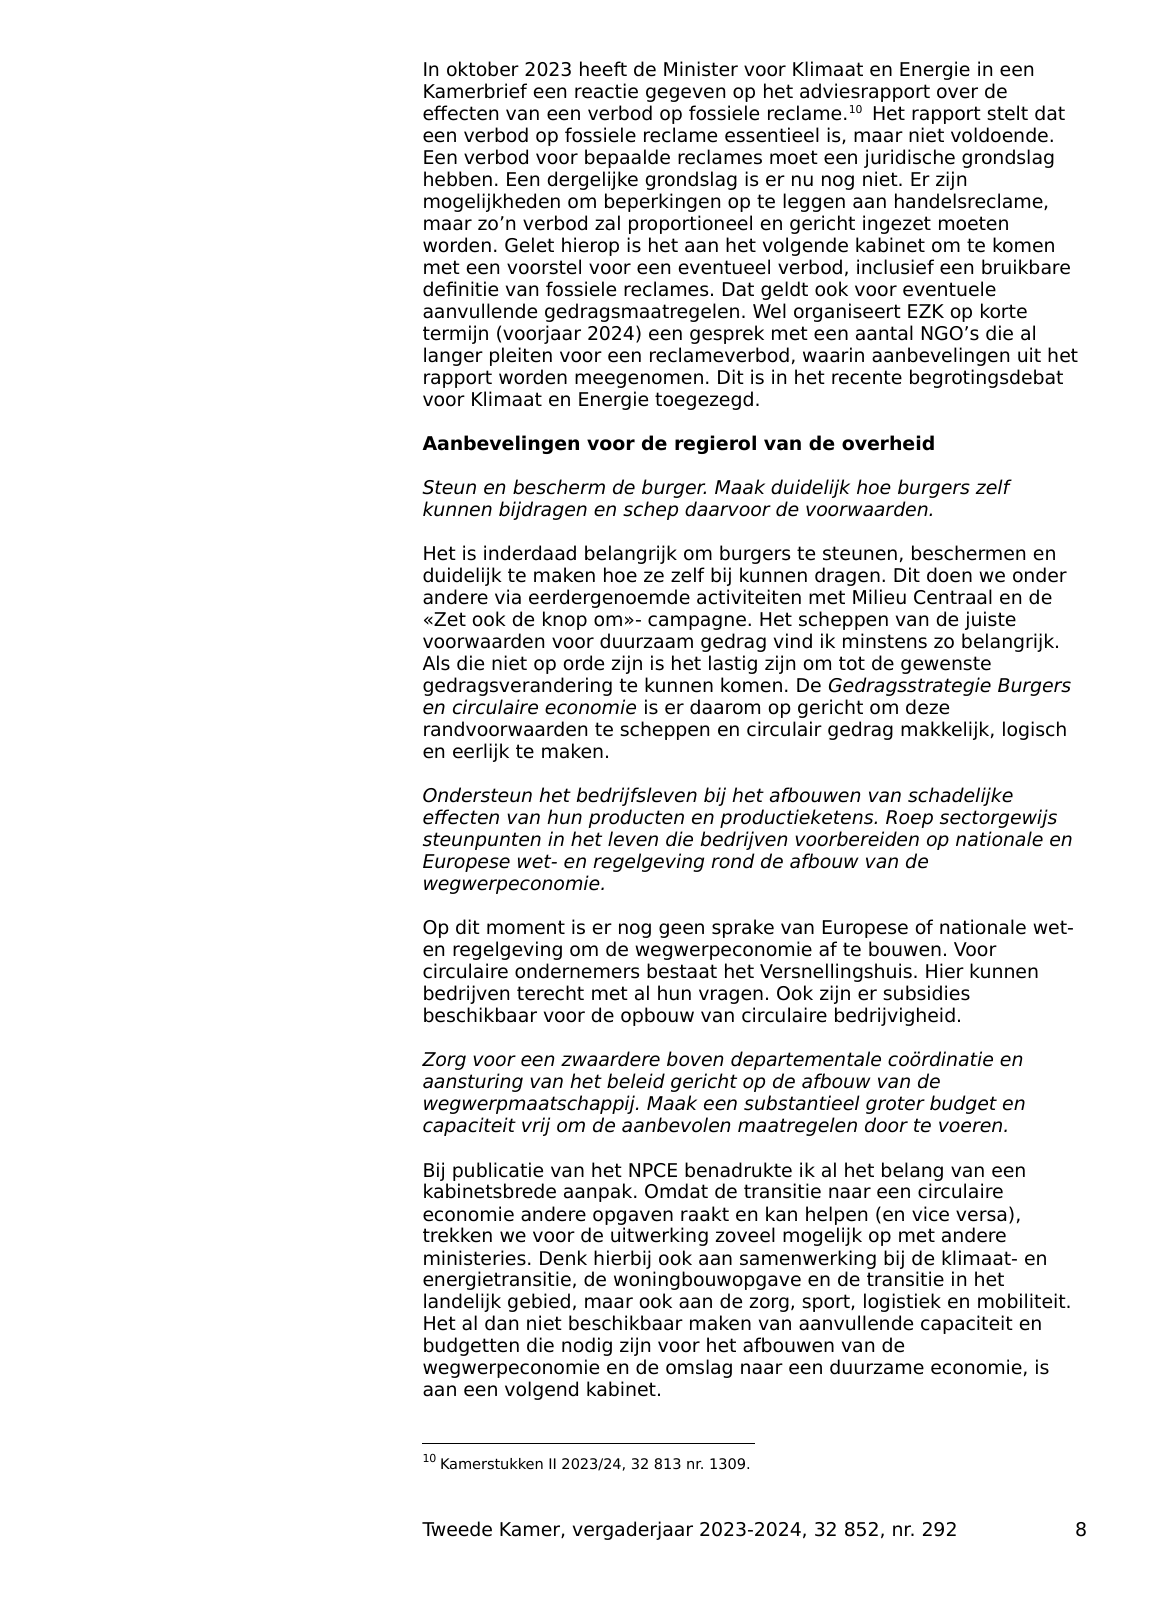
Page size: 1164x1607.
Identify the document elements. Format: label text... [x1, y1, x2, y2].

text Zorg voor een zwaardere boven departementale coördinatie en aansturing van het beleid gericht op de afbouw van de wegwerpmaatschappij. Maak een substantieel groter budget en capaciteit vrij om de aanbevolen maatregelen door te voeren. [422, 1049, 1087, 1137]
text Bij publicatie van het NPCE benadrukte ik al het belang van een kabinetsbrede aanpak. Omdat de transitie naar een circulaire economie andere opgaven raakt en kan helpen (en vice versa), trekken we voor de uitwerking zoveel mogelijk op met andere ministeries. Denk hierbij ook aan samenwerking bij de klimaat- en energietransitie, de woningbouwopgave en de transitie in het landelijk gebied, maar ook aan de zorg, sport, logistiek en mobiliteit. Het al dan niet beschikbaar maken van aanvullende capaciteit en budgetten die nodig zijn voor het afbouwen van de wegwerpeconomie en de omslag naar een duurzame economie, is aan een volgend kabinet. [422, 1159, 1087, 1401]
text Kamerstukken II 2023/24, 32 813 nr. 1309. [422, 1452, 1087, 1474]
text In oktober 2023 heeft de Minister voor Klimaat en Energie in een Kamerbrief een reactie gegeven op het adviesrapport over de effecten van een verbod op fossiele reclame. Het rapport stelt dat een verbod op fossiele reclame essentieel is, maar niet voldoende. Een verbod voor bepaalde reclames moet een juridische grondslag hebben. Een dergelijke grondslag is er nu nog niet. Er zijn mogelijkheden om beperkingen op te leggen aan handelsreclame, maar zo’n verbod zal proportioneel en gericht ingezet moeten worden. Gelet hierop is het aan het volgende kabinet om te komen met een voorstel voor een eventueel verbod, inclusief een bruikbare definitie van fossiele reclames. Dat geldt ook voor eventuele aanvullende gedragsmaatregelen. Wel organiseert EZK op korte termijn (voorjaar 2024) een gesprek met een aantal NGO’s die al langer pleiten voor een reclameverbod, waarin aanbevelingen uit het rapport worden meegenomen. Dit is in het recente begrotingsdebat voor Klimaat en Energie toegezegd. [422, 59, 1087, 411]
text Op dit moment is er nog geen sprake van Europese of nationale wet- en regelgeving om de wegwerpeconomie af te bouwen. Voor circulaire ondernemers bestaat het Versnellingshuis. Hier kunnen bedrijven terecht met al hun vragen. Ook zijn er subsidies beschikbaar voor de opbouw van circulaire bedrijvigheid. [422, 917, 1087, 1027]
text Het is inderdaad belangrijk om burgers te steunen, beschermen en duidelijk te maken hoe ze zelf bij kunnen dragen. Dit doen we onder andere via eerdergenoemde activiteiten met Milieu Centraal en de «Zet ook de knop om»- campagne. Het scheppen van de juiste voorwaarden voor duurzaam gedrag vind ik minstens zo belangrijk. Als die niet op orde zijn is het lastig zijn om tot de gewenste gedragsverandering te kunnen komen. De Gedragsstrategie Burgers en circulaire economie is er daarom op gericht om deze randvoorwaarden te scheppen en circulair gedrag makkelijk, logisch en eerlijk te maken. [422, 543, 1087, 763]
text Steun en bescherm de burger. Maak duidelijk hoe burgers zelf kunnen bijdragen en schep daarvoor de voorwaarden. [422, 477, 1087, 521]
text Ondersteun het bedrijfsleven bij het afbouwen van schadelijke effecten van hun producten en productieketens. Roep sectorgewijs steunpunten in het leven die bedrijven voorbereiden op nationale en Europese wet- en regelgeving rond de afbouw van de wegwerpeconomie. [422, 785, 1087, 895]
subtitle Aanbevelingen voor de regierol van de overheid [422, 433, 1087, 455]
